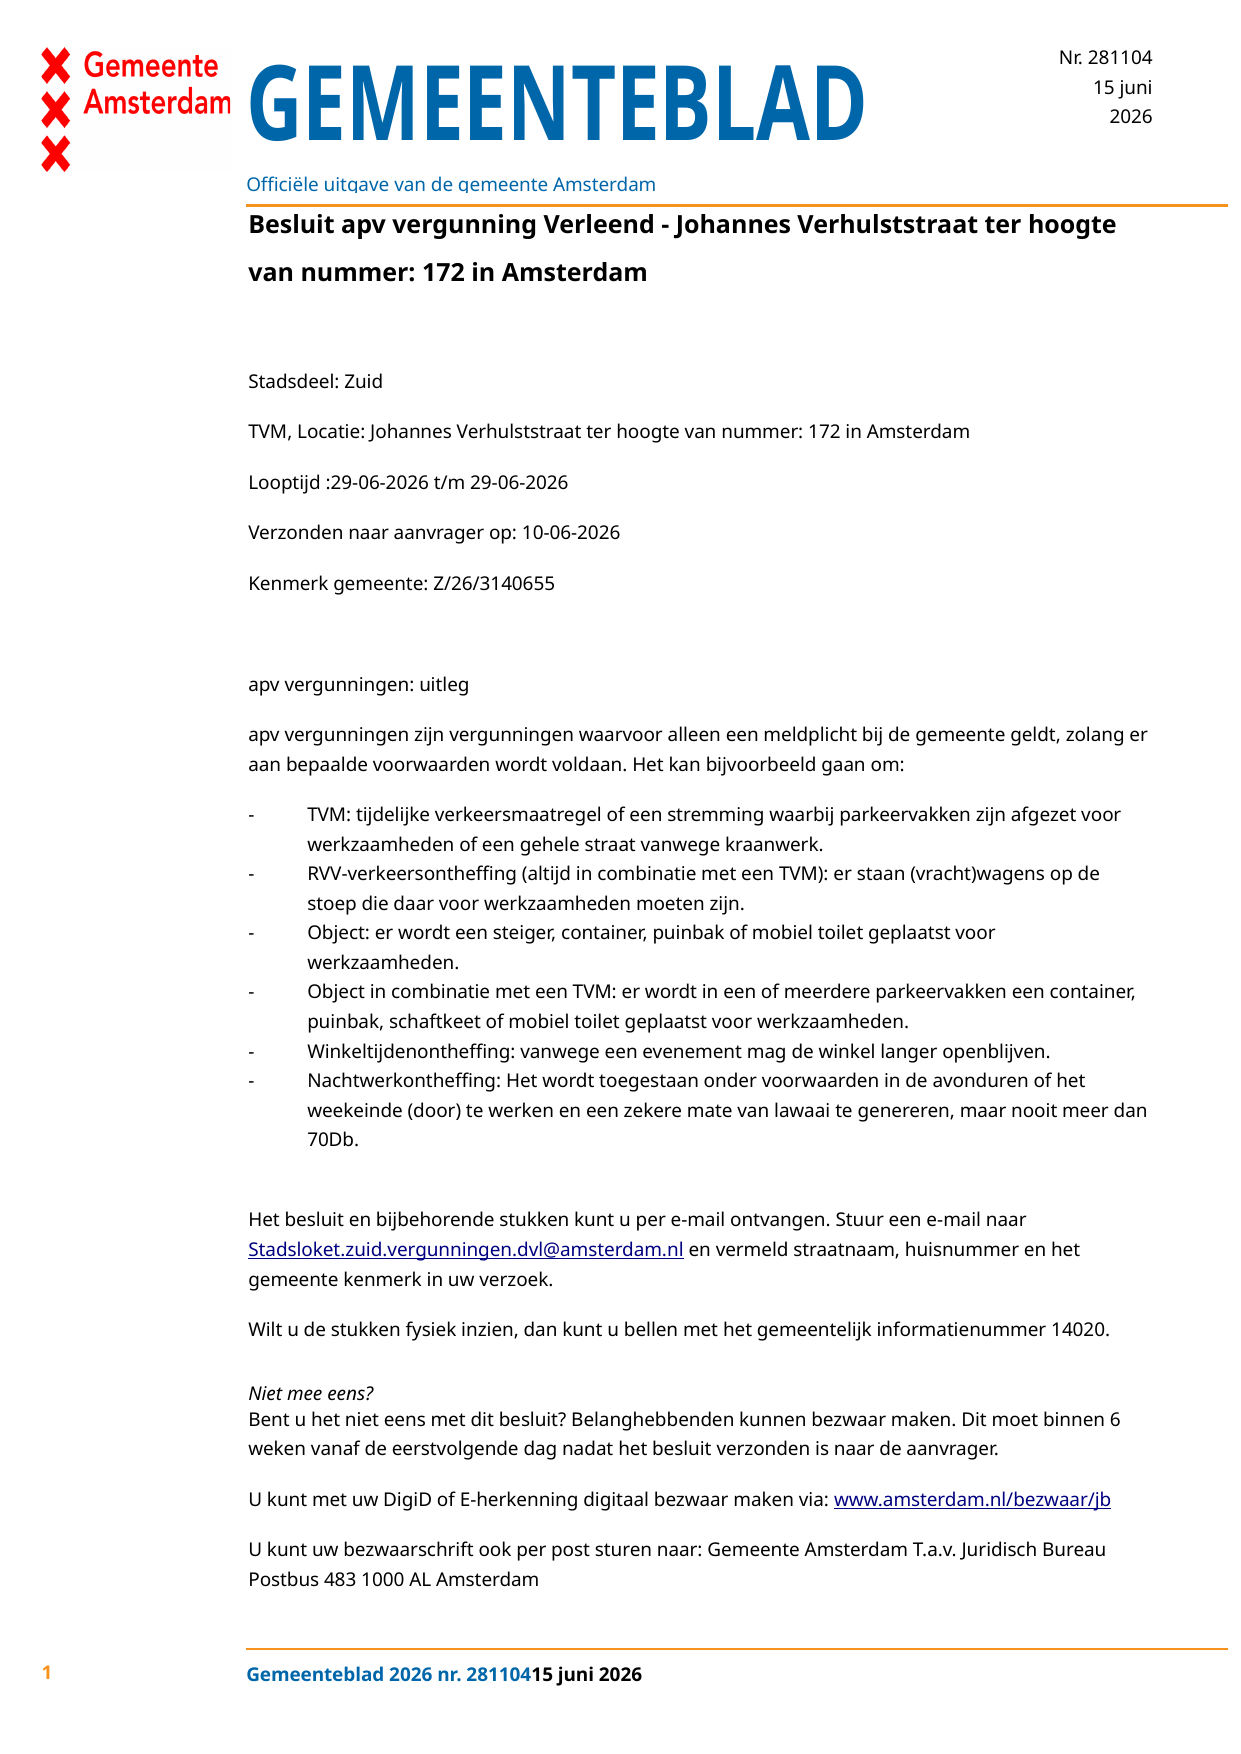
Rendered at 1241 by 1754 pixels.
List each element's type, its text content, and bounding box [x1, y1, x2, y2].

list RVV-verkeersontheffing (altijd in combinatie met een TVM): er staan (vracht)wagens op de stoep die daar voor werkzaamheden moeten zijn. [248, 860, 1152, 916]
text TVM, Locatie: Johannes Verhulststraat ter hoogte van nummer: 172 in Amsterdam [248, 419, 1152, 444]
text Verzonden naar aanvrager op: 10-06-2026 [248, 519, 1152, 545]
text Wilt u de stukken fysiek inzien, dan kunt u bellen met het gemeentelijk informatienummer 14020. [248, 1316, 1152, 1342]
text U kunt uw bezwaarschrift ook per post sturen naar: Gemeente Amsterdam T.a.v. Juridisch Bureau Postbus 483 1000 AL Amsterdam [248, 1536, 1152, 1592]
text Stadsdeel: Zuid [248, 368, 1152, 394]
text Looptijd :29-06-2026 t/m 29-06-2026 [248, 469, 1152, 495]
list Object: er wordt een steiger, container, puinbak of mobiel toilet geplaatst voor werkzaamheden. [248, 919, 1152, 975]
list Nachtwerkontheffing: Het wordt toegestaan onder voorwaarden in de avonduren of het weekeinde (door) te werken en een zekere mate van lawaai te genereren, maar nooit meer dan 70Db. [248, 1067, 1152, 1152]
text Kenmerk gemeente: Z/26/3140655 [248, 570, 1152, 596]
text U kunt met uw DigiD of E-herkenning digitaal bezwaar maken via: www.amsterdam.nl/bezwaar/jb [248, 1486, 1152, 1512]
text Niet mee eens? [248, 1380, 1152, 1406]
text Bent u het niet eens met dit besluit? Belanghebbenden kunnen bezwaar maken. Dit moet binnen 6 weken vanaf de eerstvolgende dag nadat het besluit verzonden is naar de aanvrager. [248, 1406, 1152, 1461]
text apv vergunningen zijn vergunningen waarvoor alleen een meldplicht bij de gemeente geldt, zolang er aan bepaalde voorwaarden wordt voldaan. Het kan bijvoorbeeld gaan om: [248, 721, 1152, 777]
text Besluit apv vergunning Verleend - Johannes Verhulststraat ter hoogte van nummer: 172 in Amsterdam [248, 207, 1152, 288]
list Object in combinatie met een TVM: er wordt in een of meerdere parkeervakken een container, puinbak, schaftkeet of mobiel toilet geplaatst voor werkzaamheden. [248, 979, 1152, 1034]
list TVM: tijdelijke verkeersmaatregel of een stremming waarbij parkeervakken zijn afgezet voor werkzaamheden of een gehele straat vanwege kraanwerk. [248, 801, 1152, 857]
text apv vergunningen: uitleg [248, 671, 1152, 697]
list Winkeltijdenontheffing: vanwege een evenement mag de winkel langer openblijven. [248, 1038, 1152, 1064]
picture [41, 47, 231, 172]
text Het besluit en bijbehorende stukken kunt u per e-mail ontvangen. Stuur een e-mail naar Stadsloket.zuid.vergunningen.dvl@amsterdam.nl en vermeld straatnaam, huisnummer en het gemeente kenmerk in uw verzoek. [248, 1207, 1152, 1292]
